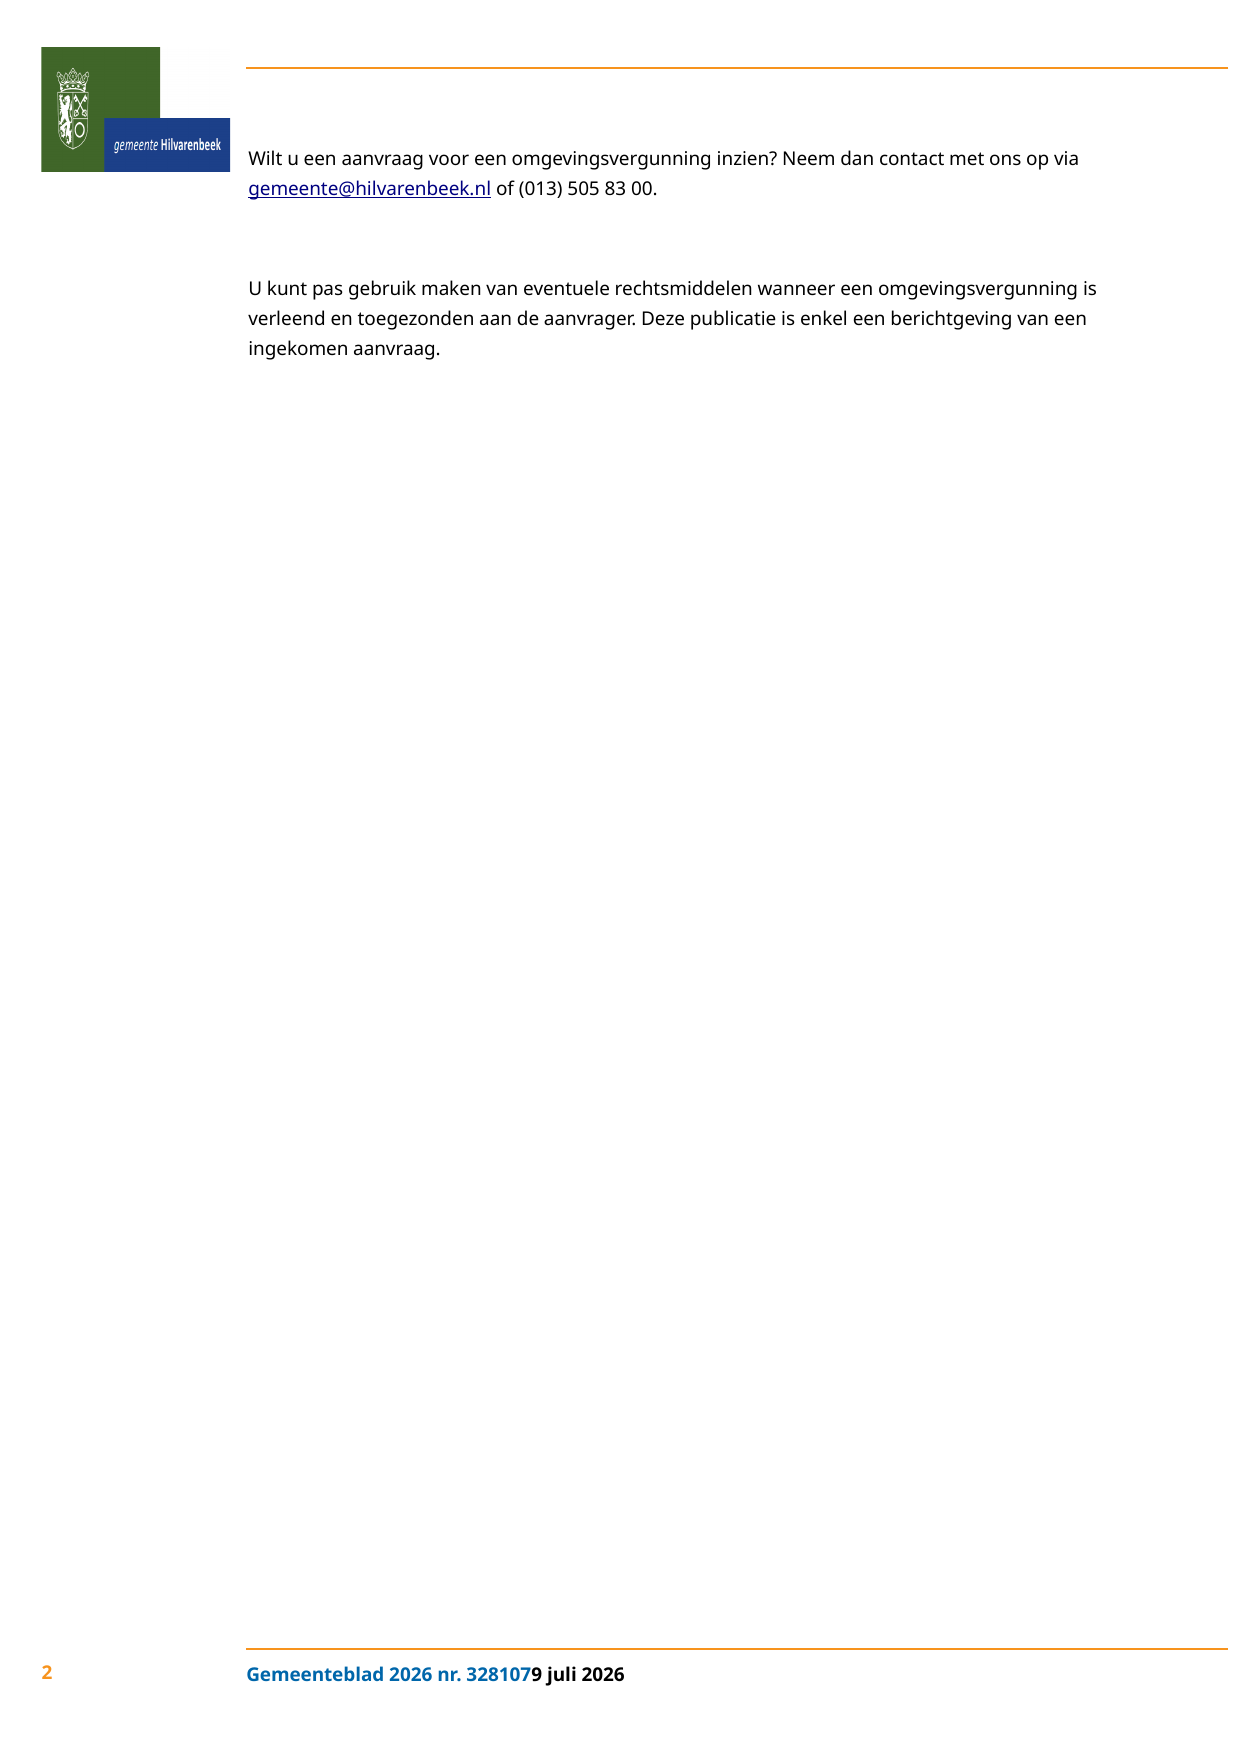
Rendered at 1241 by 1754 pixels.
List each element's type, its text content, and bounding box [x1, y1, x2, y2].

text Wilt u een aanvraag voor een omgevingsvergunning inzien? Neem dan contact met ons op via gemeente@hilvarenbeek.nl of (013) 505 83 00. [248, 145, 1152, 201]
text U kunt pas gebruik maken van eventuele rechtsmiddelen wanneer een omgevingsvergunning is verleend en toegezonden aan de aanvrager. Deze publicatie is enkel een berichtgeving van een ingekomen aanvraag. [248, 276, 1152, 361]
picture [41, 47, 231, 172]
